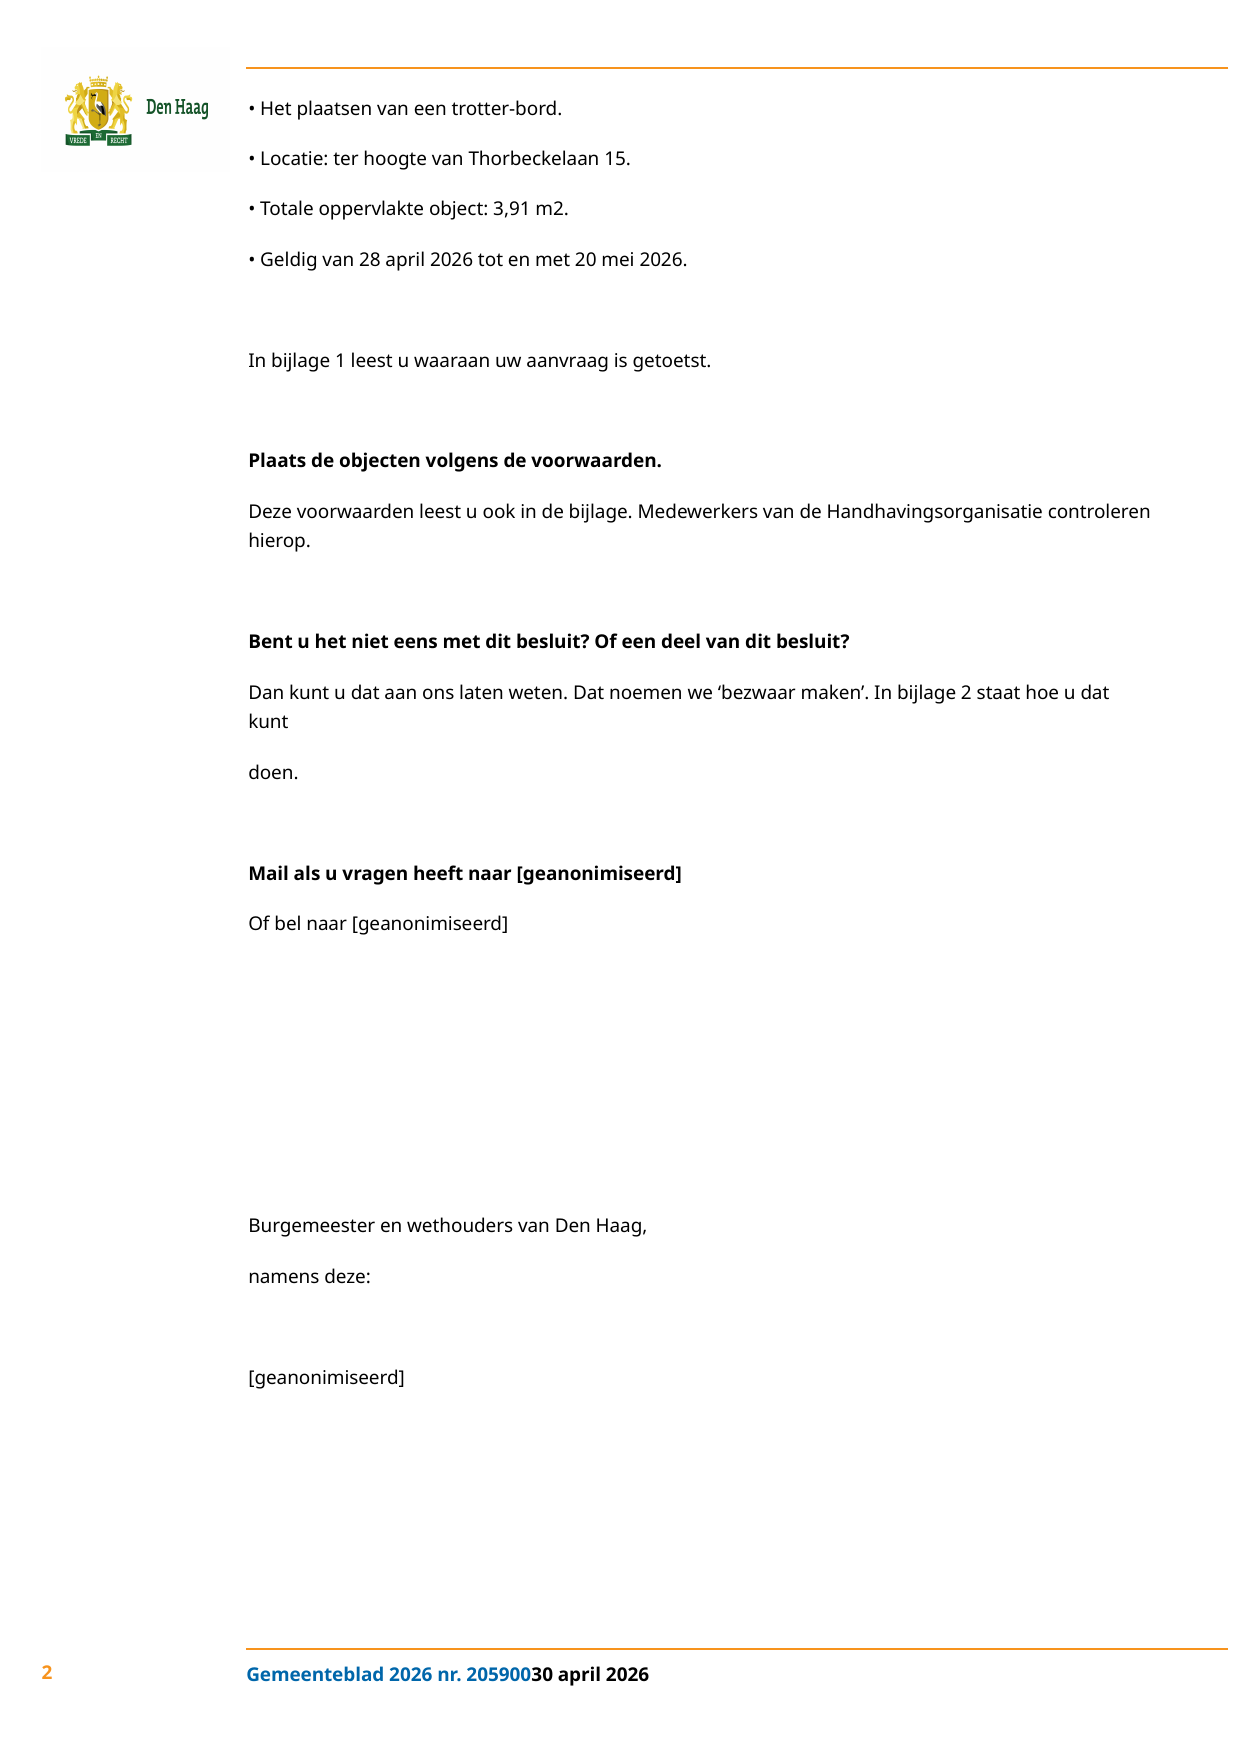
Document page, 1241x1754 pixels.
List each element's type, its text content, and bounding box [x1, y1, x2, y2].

text • Locatie: ter hoogte van Thorbeckelaan 15. [248, 145, 1152, 171]
text Plaats de objecten volgens de voorwaarden. [248, 448, 1152, 473]
text Dan kunt u dat aan ons laten weten. Dat noemen we ‘bezwaar maken’. In bijlage 2 staat hoe u dat kunt [248, 679, 1152, 734]
text [geanonimiseerd] [248, 1364, 1152, 1390]
text Bent u het niet eens met dit besluit? Of een deel van dit besluit? [248, 628, 1152, 654]
text • Totale oppervlakte object: 3,91 m2. [248, 196, 1152, 221]
text Of bel naar [geanonimiseerd] [248, 910, 1152, 936]
text • Het plaatsen van een trotter-bord. [248, 95, 1152, 121]
text doen. [248, 759, 1152, 785]
text namens deze: [248, 1263, 1152, 1289]
text • Geldig van 28 april 2026 tot en met 20 mei 2026. [248, 246, 1152, 272]
text In bijlage 1 leest u waaraan uw aanvraag is getoetst. [248, 347, 1152, 373]
text Mail als u vragen heeft naar [geanonimiseerd] [248, 860, 1152, 886]
text Burgemeester en wethouders van Den Haag, [248, 1213, 1152, 1238]
picture [41, 47, 231, 172]
text Deze voorwaarden leest u ook in de bijlage. Medewerkers van de Handhavingsorganisatie controleren hierop. [248, 498, 1152, 553]
